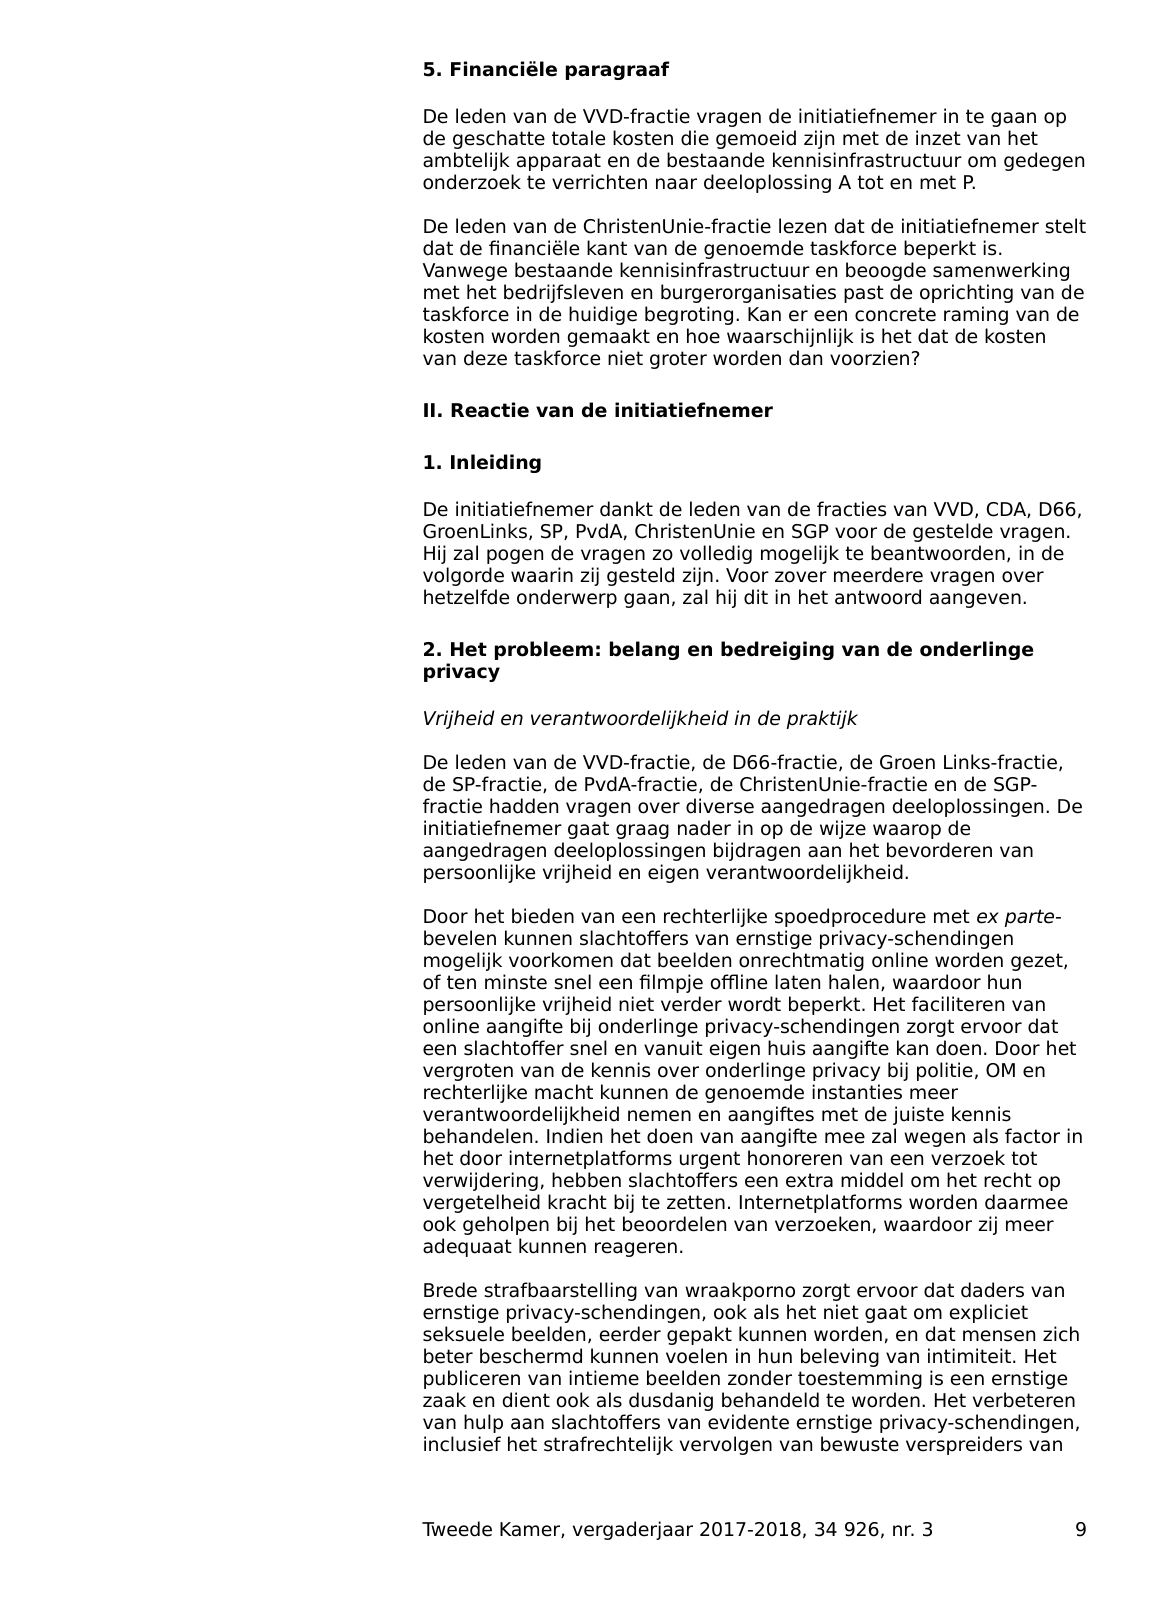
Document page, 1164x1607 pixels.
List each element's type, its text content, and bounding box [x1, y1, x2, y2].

subtitle 5. Financiële paragraaf [422, 59, 1087, 81]
text De leden van de ChristenUnie-fractie lezen dat de initiatiefnemer stelt dat de financiële kant van de genoemde taskforce beperkt is. Vanwege bestaande kennisinfrastructuur en beoogde samenwerking met het bedrijfsleven en burgerorganisaties past de oprichting van de taskforce in de huidige begroting. Kan er een concrete raming van de kosten worden gemaakt en hoe waarschijnlijk is het dat de kosten van deze taskforce niet groter worden dan voorzien? [422, 216, 1087, 370]
subtitle 2. Het probleem: belang en bedreiging van de onderlinge privacy [422, 639, 1087, 683]
subtitle Vrijheid en verantwoordelijkheid in de praktijk [422, 708, 1087, 730]
text De initiatiefnemer dankt de leden van de fracties van VVD, CDA, D66, GroenLinks, SP, PvdA, ChristenUnie en SGP voor de gestelde vragen. Hij zal pogen de vragen zo volledig mogelijk te beantwoorden, in de volgorde waarin zij gesteld zijn. Voor zover meerdere vragen over hetzelfde onderwerp gaan, zal hij dit in het antwoord aangeven. [422, 499, 1087, 609]
subtitle 1. Inleiding [422, 452, 1087, 474]
text Door het bieden van een rechterlijke spoedprocedure met ex parte-bevelen kunnen slachtoffers van ernstige privacy-schendingen mogelijk voorkomen dat beelden onrechtmatig online worden gezet, of ten minste snel een filmpje offline laten halen, waardoor hun persoonlijke vrijheid niet verder wordt beperkt. Het faciliteren van online aangifte bij onderlinge privacy-schendingen zorgt ervoor dat een slachtoffer snel en vanuit eigen huis aangifte kan doen. Door het vergroten van de kennis over onderlinge privacy bij politie, OM en rechterlijke macht kunnen de genoemde instanties meer verantwoordelijkheid nemen en aangiftes met de juiste kennis behandelen. Indien het doen van aangifte mee zal wegen als factor in het door internetplatforms urgent honoreren van een verzoek tot verwijdering, hebben slachtoffers een extra middel om het recht op vergetelheid kracht bij te zetten. Internetplatforms worden daarmee ook geholpen bij het beoordelen van verzoeken, waardoor zij meer adequaat kunnen reageren. [422, 906, 1087, 1258]
text De leden van de VVD-fractie, de D66-fractie, de Groen Links-fractie, de SP-fractie, de PvdA-fractie, de ChristenUnie-fractie en de SGP-fractie hadden vragen over diverse aangedragen deeloplossingen. De initiatiefnemer gaat graag nader in op de wijze waarop de aangedragen deeloplossingen bijdragen aan het bevorderen van persoonlijke vrijheid en eigen verantwoordelijkheid. [422, 752, 1087, 884]
text Brede strafbaarstelling van wraakporno zorgt ervoor dat daders van ernstige privacy-schendingen, ook als het niet gaat om expliciet seksuele beelden, eerder gepakt kunnen worden, en dat mensen zich beter beschermd kunnen voelen in hun beleving van intimiteit. Het publiceren van intieme beelden zonder toestemming is een ernstige zaak en dient ook als dusdanig behandeld te worden. Het verbeteren van hulp aan slachtoffers van evidente ernstige privacy-schendingen, inclusief het strafrechtelijk vervolgen van bewuste verspreiders van [422, 1280, 1087, 1456]
subtitle II. Reactie van de initiatiefnemer [422, 400, 1087, 422]
text De leden van de VVD-fractie vragen de initiatiefnemer in te gaan op de geschatte totale kosten die gemoeid zijn met de inzet van het ambtelijk apparaat en de bestaande kennisinfrastructuur om gedegen onderzoek te verrichten naar deeloplossing A tot en met P. [422, 106, 1087, 194]
